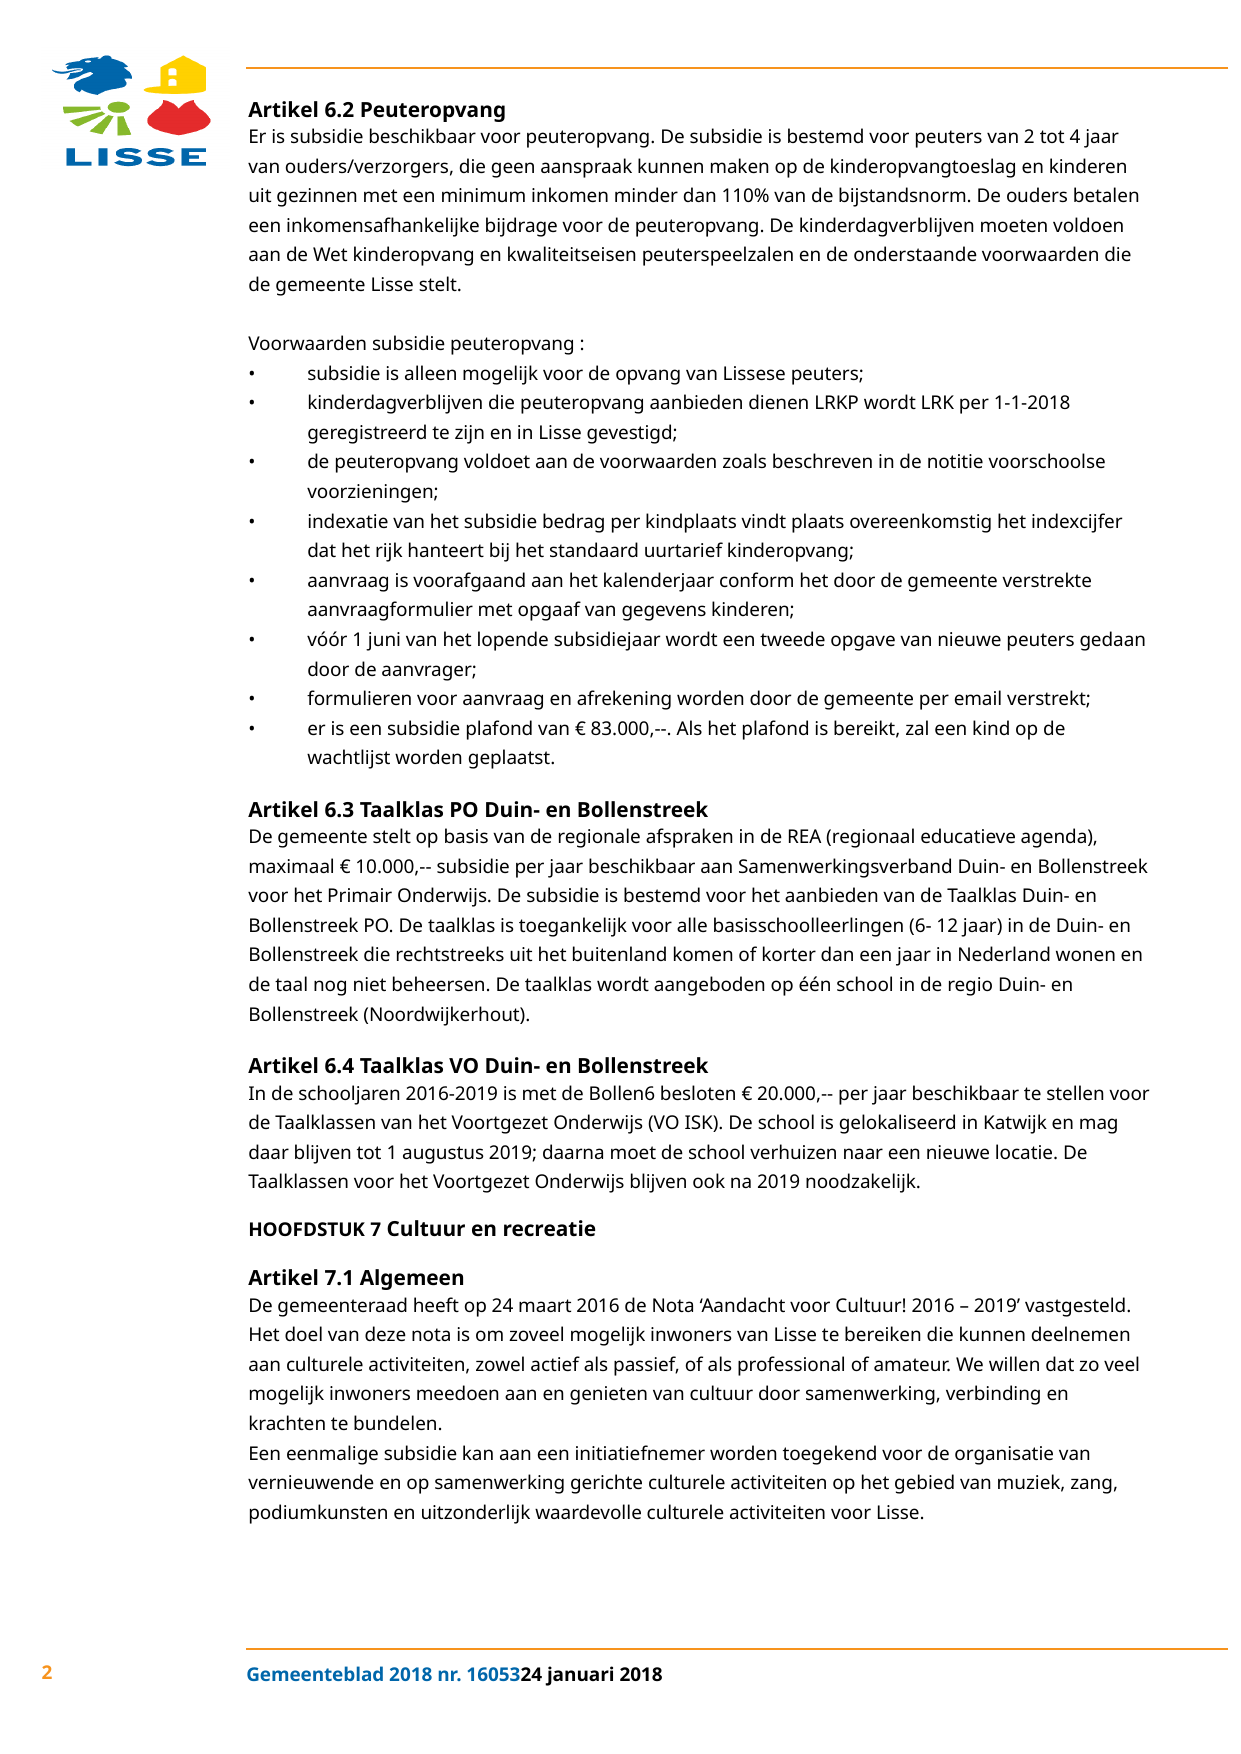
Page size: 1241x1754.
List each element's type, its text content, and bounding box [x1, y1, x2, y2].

list aanvraag is voorafgaand aan het kalenderjaar conform het door de gemeente verstrekte aanvraagformulier met opgaaf van gegevens kinderen; [248, 567, 1152, 622]
text Artikel 6.3 Taalklas PO Duin- en Bollenstreek [248, 795, 1152, 823]
text HOOFDSTUK 7 Cultuur en recreatie [248, 1214, 1152, 1242]
picture [41, 47, 231, 172]
list kinderdagverblijven die peuteropvang aanbieden dienen LRKP wordt LRK per 1-1-2018 geregistreerd te zijn en in Lisse gevestigd; [248, 389, 1152, 445]
list er is een subsidie plafond van € 83.000,--. Als het plafond is bereikt, zal een kind op de wachtlijst worden geplaatst. [248, 715, 1152, 770]
list de peuteropvang voldoet aan de voorwaarden zoals beschreven in de notitie voorschoolse voorzieningen; [248, 449, 1152, 504]
list subsidie is alleen mogelijk voor de opvang van Lissese peuters; [248, 360, 1152, 386]
text De gemeenteraad heeft op 24 maart 2016 de Nota ‘Aandacht voor Cultuur! 2016 – 2019’ vastgesteld. Het doel van deze nota is om zoveel mogelijk inwoners van Lisse te bereiken die kunnen deelnemen aan culturele activiteiten, zowel actief als passief, of als professional of amateur. We willen dat zo veel mogelijk inwoners meedoen aan en genieten van cultuur door samenwerking, verbinding en krachten te bundelen. [248, 1292, 1152, 1436]
list formulieren voor aanvraag en afrekening worden door de gemeente per email verstrekt; [248, 685, 1152, 711]
text Een eenmalige subsidie kan aan een initiatiefnemer worden toegekend voor de organisatie van vernieuwende en op samenwerking gerichte culturele activiteiten op het gebied van muziek, zang, podiumkunsten en uitzonderlijk waardevolle culturele activiteiten voor Lisse. [248, 1440, 1152, 1524]
text Artikel 7.1 Algemeen [248, 1263, 1152, 1292]
text In de schooljaren 2016-2019 is met de Bollen6 besloten € 20.000,-- per jaar beschikbaar te stellen voor de Taalklassen van het Voortgezet Onderwijs (VO ISK). De school is gelokaliseerd in Katwijk en mag daar blijven tot 1 augustus 2019; daarna moet de school verhuizen naar een nieuwe locatie. De Taalklassen voor het Voortgezet Onderwijs blijven ook na 2019 noodzakelijk. [248, 1080, 1152, 1194]
text Artikel 6.2 Peuteropvang [248, 95, 1152, 123]
text Voorwaarden subsidie peuteropvang : [248, 330, 1152, 356]
text Er is subsidie beschikbaar voor peuteropvang. De subsidie is bestemd voor peuters van 2 tot 4 jaar van ouders/verzorgers, die geen aanspraak kunnen maken op de kinderopvangtoeslag en kinderen uit gezinnen met een minimum inkomen minder dan 110% van de bijstandsnorm. De ouders betalen een inkomensafhankelijke bijdrage voor de peuteropvang. De kinderdagverblijven moeten voldoen aan de Wet kinderopvang en kwaliteitseisen peuterspeelzalen en de onderstaande voorwaarden die de gemeente Lisse stelt. [248, 123, 1152, 297]
text De gemeente stelt op basis van de regionale afspraken in de REA (regionaal educatieve agenda), maximaal € 10.000,-- subsidie per jaar beschikbaar aan Samenwerkingsverband Duin- en Bollenstreek voor het Primair Onderwijs. De subsidie is bestemd voor het aanbieden van de Taalklas Duin- en Bollenstreek PO. De taalklas is toegankelijk voor alle basisschoolleerlingen (6- 12 jaar) in de Duin- en Bollenstreek die rechtstreeks uit het buitenland komen of korter dan een jaar in Nederland wonen en de taal nog niet beheersen. De taalklas wordt aangeboden op één school in de regio Duin- en Bollenstreek (Noordwijkerhout). [248, 823, 1152, 1027]
list vóór 1 juni van het lopende subsidiejaar wordt een tweede opgave van nieuwe peuters gedaan door de aanvrager; [248, 626, 1152, 681]
text Artikel 6.4 Taalklas VO Duin- en Bollenstreek [248, 1051, 1152, 1080]
list indexatie van het subsidie bedrag per kindplaats vindt plaats overeenkomstig het indexcijfer dat het rijk hanteert bij het standaard uurtarief kinderopvang; [248, 508, 1152, 563]
